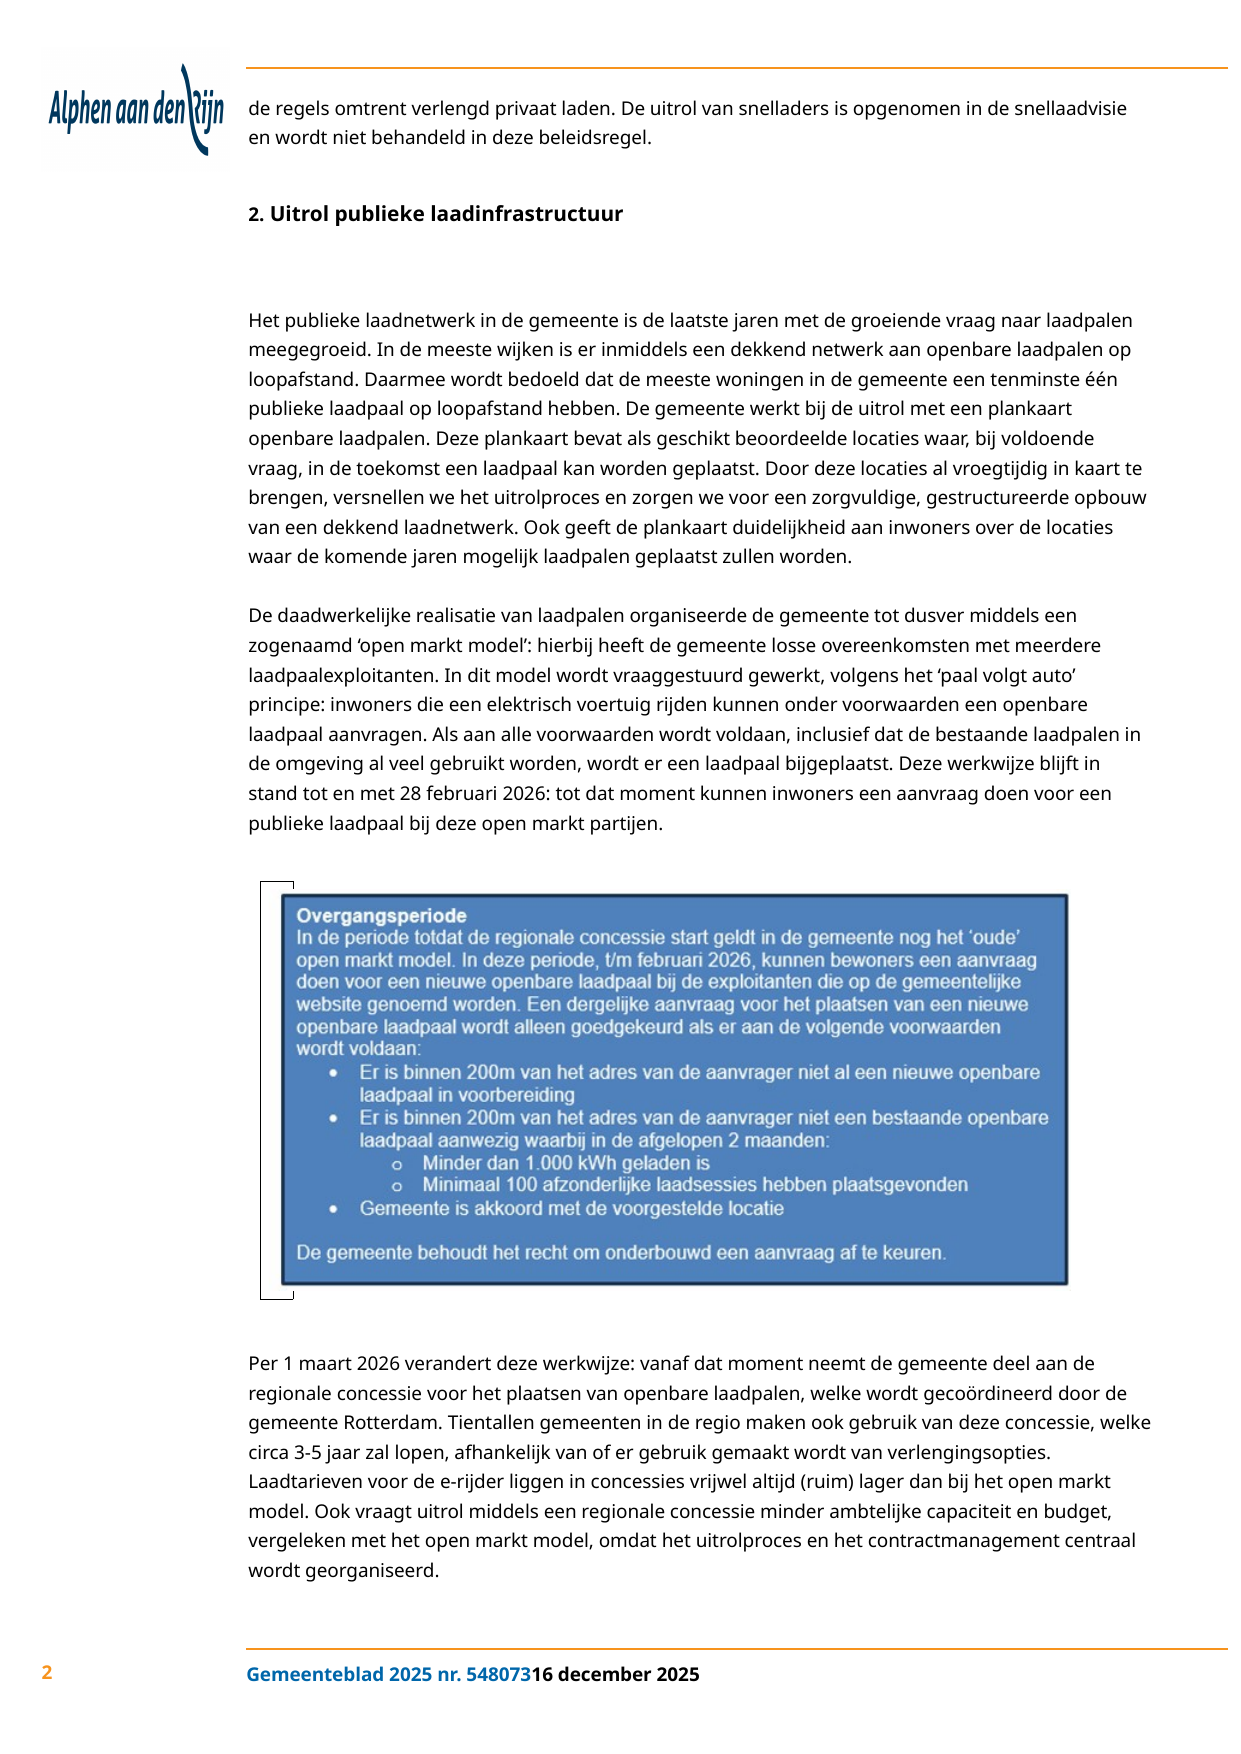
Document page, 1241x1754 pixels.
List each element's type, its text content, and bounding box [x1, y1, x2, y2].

text de regels omtrent verlengd privaat laden. De uitrol van snelladers is opgenomen in de snellaadvisie en wordt niet behandeld in deze beleidsregel. [248, 95, 1152, 150]
picture [41, 47, 231, 172]
picture [268, 889, 1071, 1291]
text Het publieke laadnetwerk in de gemeente is de laatste jaren met de groeiende vraag naar laadpalen meegegroeid. In de meeste wijken is er inmiddels een dekkend netwerk aan openbare laadpalen op loopafstand. Daarmee wordt bedoeld dat de meeste woningen in de gemeente een tenminste één publieke laadpaal op loopafstand hebben. De gemeente werkt bij de uitrol met een plankaart openbare laadpalen. Deze plankaart bevat als geschikt beoordeelde locaties waar, bij voldoende vraag, in de toekomst een laadpaal kan worden geplaatst. Door deze locaties al vroegtijdig in kaart te brengen, versnellen we het uitrolproces en zorgen we voor een zorgvuldige, gestructureerde opbouw van een dekkend laadnetwerk. Ook geeft de plankaart duidelijkheid aan inwoners over de locaties waar de komende jaren mogelijk laadpalen geplaatst zullen worden. [248, 307, 1152, 569]
text De daadwerkelijke realisatie van laadpalen organiseerde de gemeente tot dusver middels een zogenaamd ‘open markt model’: hierbij heeft de gemeente losse overeenkomsten met meerdere laadpaalexploitanten. In dit model wordt vraaggestuurd gewerkt, volgens het ‘paal volgt auto’ principe: inwoners die een elektrisch voertuig rijden kunnen onder voorwaarden een openbare laadpaal aanvragen. Als aan alle voorwaarden wordt voldaan, inclusief dat de bestaande laadpalen in de omgeving al veel gebruikt worden, wordt er een laadpaal bijgeplaatst. Deze werkwijze blijft in stand tot en met 28 februari 2026: tot dat moment kunnen inwoners een aanvraag doen voor een publieke laadpaal bij deze open markt partijen. [248, 603, 1152, 836]
text Per 1 maart 2026 verandert deze werkwijze: vanaf dat moment neemt de gemeente deel aan de regionale concessie voor het plaatsen van openbare laadpalen, welke wordt gecoördineerd door de gemeente Rotterdam. Tientallen gemeenten in de regio maken ook gebruik van deze concessie, welke circa 3-5 jaar zal lopen, afhankelijk van of er gebruik gemaakt wordt van verlengingsopties. Laadtarieven voor de e-rijder liggen in concessies vrijwel altijd (ruim) lager dan bij het open markt model. Ook vraagt uitrol middels een regionale concessie minder ambtelijke capaciteit en budget, vergeleken met het open markt model, omdat het uitrolproces en het contractmanagement centraal wordt georganiseerd. [248, 1350, 1152, 1583]
text 2. Uitrol publieke laadinfrastructuur [248, 199, 1152, 228]
